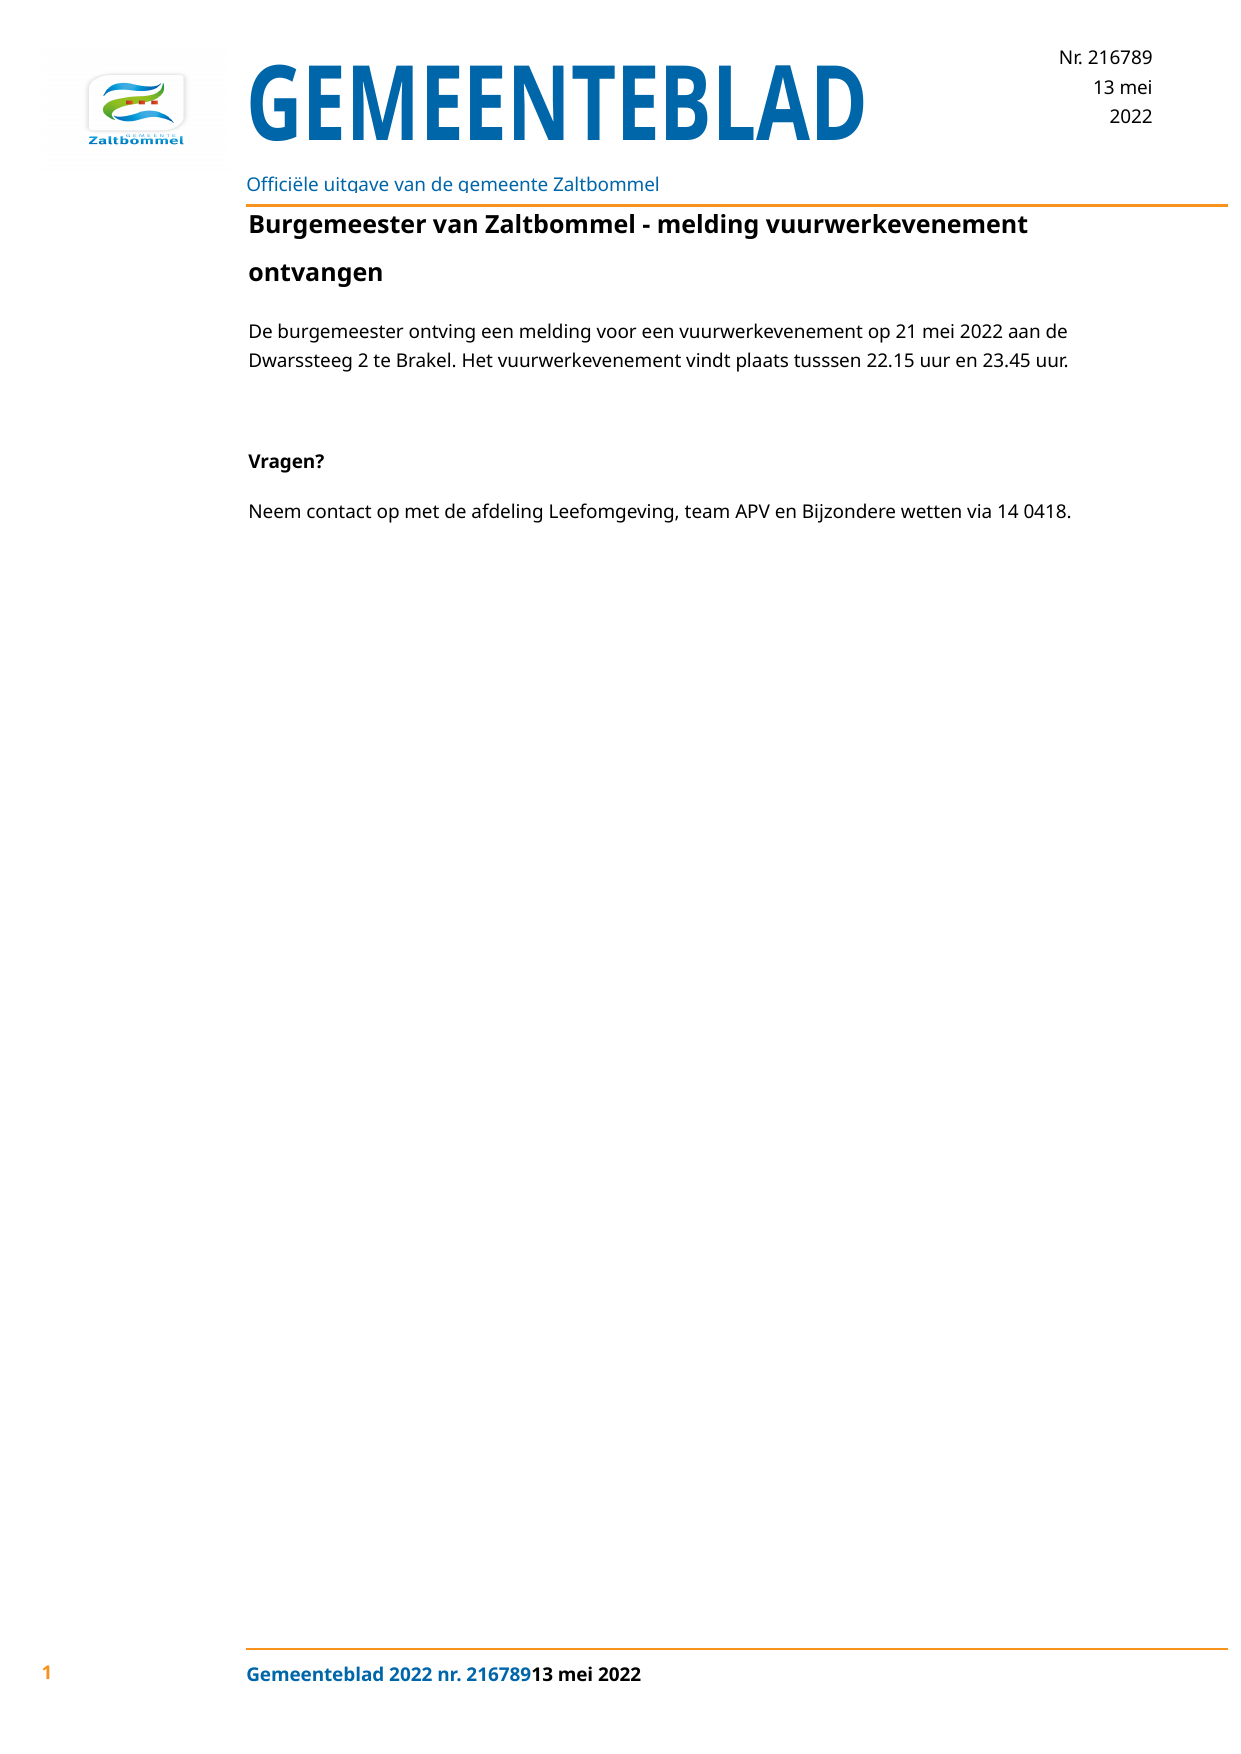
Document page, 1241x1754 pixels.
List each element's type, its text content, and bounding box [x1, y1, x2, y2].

text Burgemeester van Zaltbommel - melding vuurwerkevenement ontvangen [248, 207, 1152, 288]
text Vragen? [248, 448, 1152, 474]
text De burgemeester ontving een melding voor een vuurwerkevenement op 21 mei 2022 aan de Dwarssteeg 2 te Brakel. Het vuurwerkevenement vindt plaats tusssen 22.15 uur en 23.45 uur. [248, 318, 1152, 373]
text Neem contact op met de afdeling Leefomgeving, team APV en Bijzondere wetten via 14 0418. [248, 499, 1152, 524]
picture [41, 47, 231, 172]
